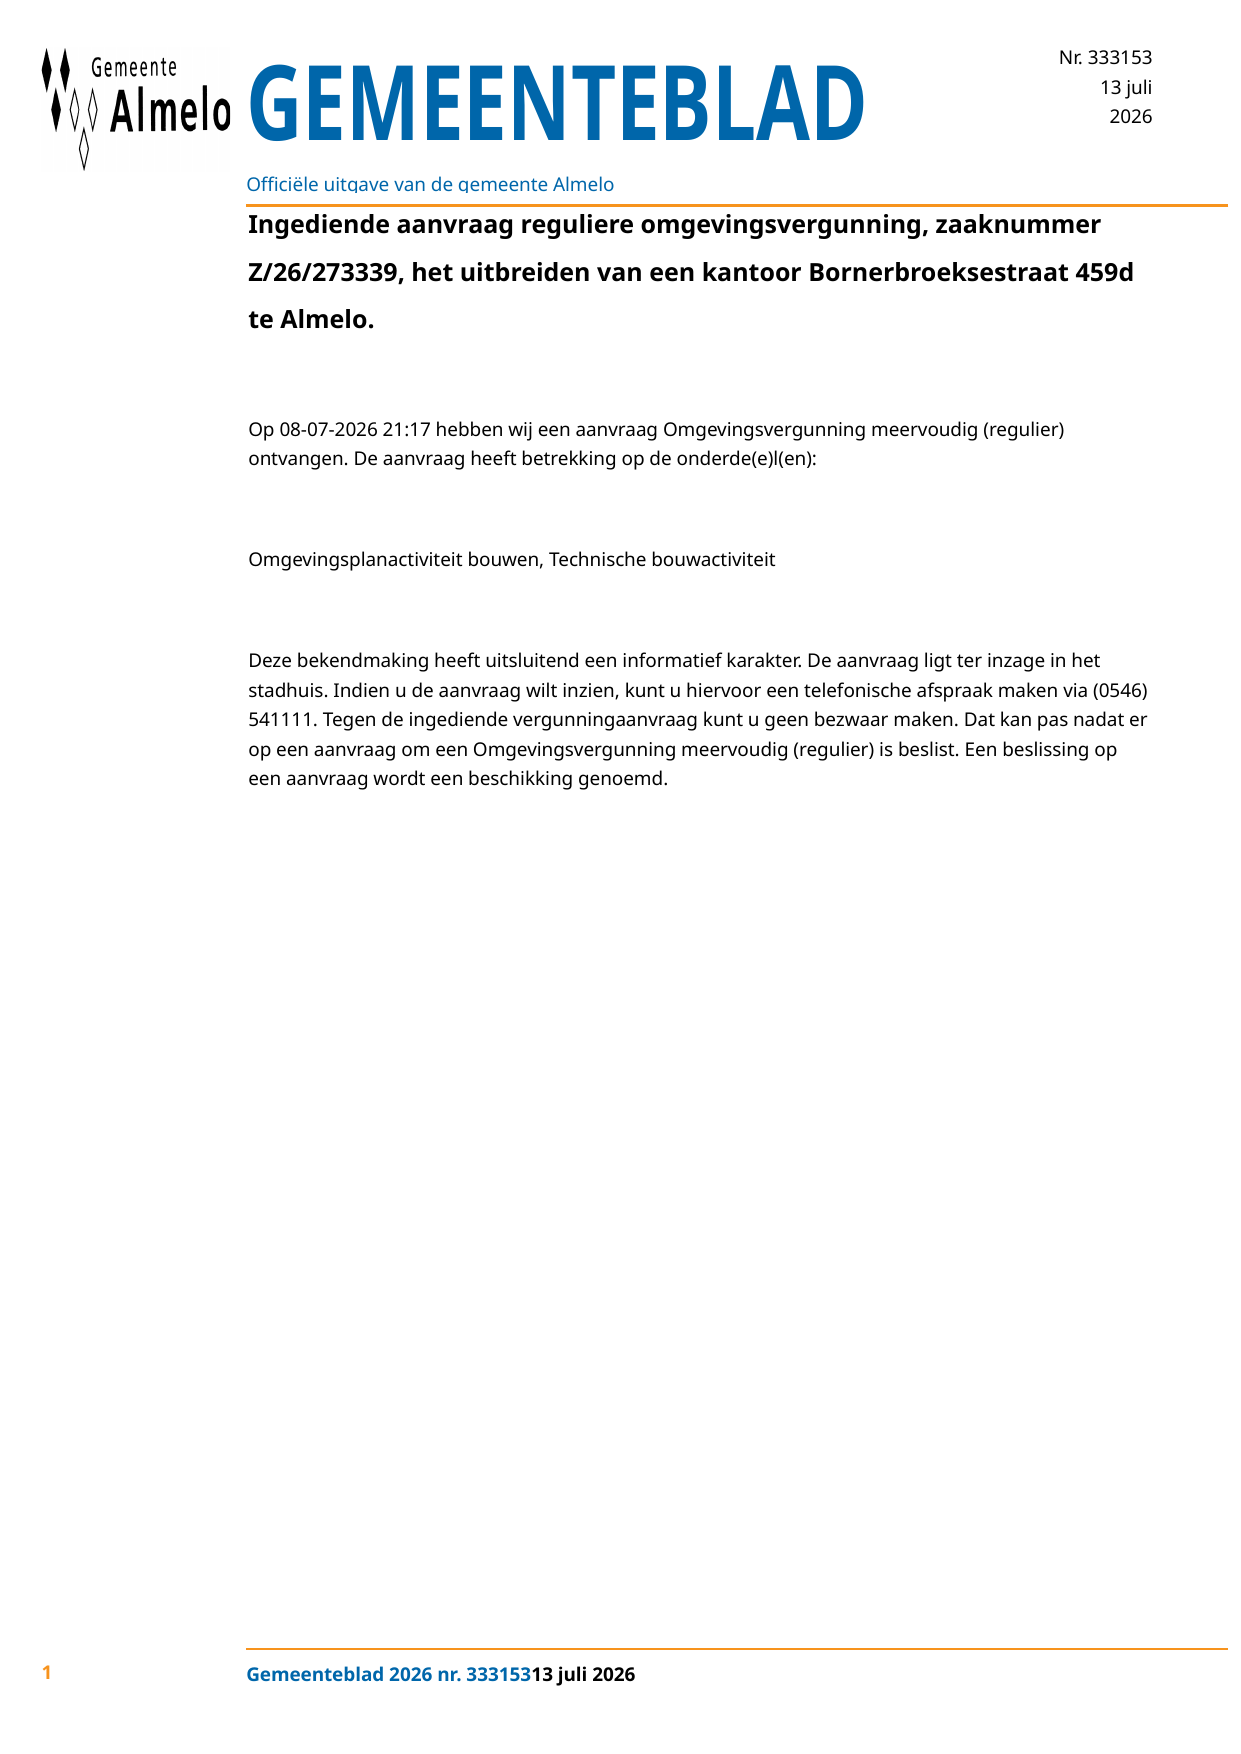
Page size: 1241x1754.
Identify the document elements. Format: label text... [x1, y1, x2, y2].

picture [41, 47, 231, 172]
text Omgevingsplanactiviteit bouwen, Technische bouwactiviteit [248, 546, 1152, 572]
text Op 08-07-2026 21:17 hebben wij een aanvraag Omgevingsvergunning meervoudig (regulier) ontvangen. De aanvraag heeft betrekking op de onderde(e)l(en): [248, 416, 1152, 471]
text Deze bekendmaking heeft uitsluitend een informatief karakter. De aanvraag ligt ter inzage in het stadhuis. Indien u de aanvraag wilt inzien, kunt u hiervoor een telefonische afspraak maken via (0546) 541111. Tegen de ingediende vergunningaanvraag kunt u geen bezwaar maken. Dat kan pas nadat er op een aanvraag om een Omgevingsvergunning meervoudig (regulier) is beslist. Een beslissing op een aanvraag wordt een beschikking genoemd. [248, 647, 1152, 791]
text Ingediende aanvraag reguliere omgevingsvergunning, zaaknummer Z/26/273339, het uitbreiden van een kantoor Bornerbroeksestraat 459d te Almelo. [248, 207, 1152, 336]
